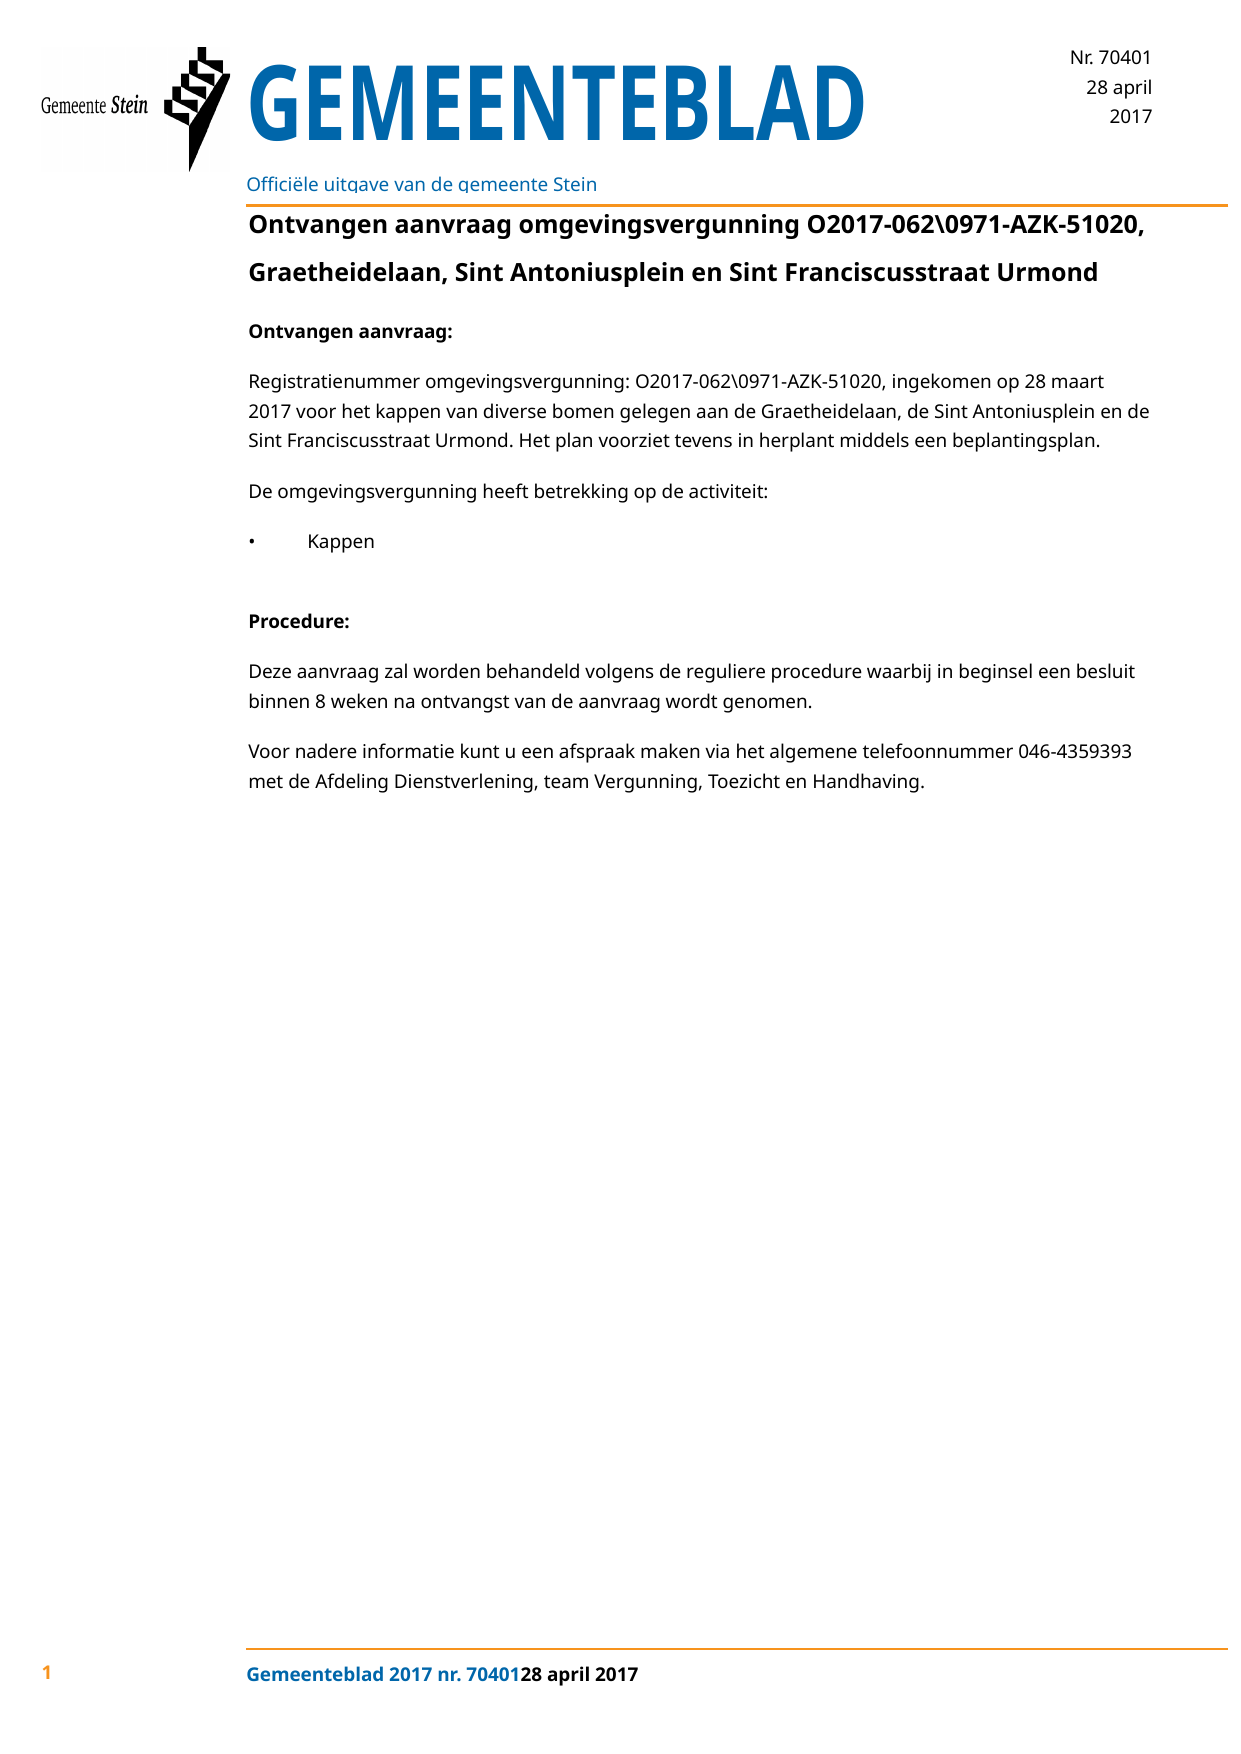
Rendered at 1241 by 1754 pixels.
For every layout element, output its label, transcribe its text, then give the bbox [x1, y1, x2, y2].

text Procedure: [248, 608, 1152, 634]
text Ontvangen aanvraag omgevingsvergunning O2017-062\0971-AZK-51020, Graetheidelaan, Sint Antoniusplein en Sint Franciscusstraat Urmond [248, 207, 1152, 288]
text De omgevingsvergunning heeft betrekking op de activiteit: [248, 478, 1152, 504]
picture [41, 47, 231, 172]
list Kappen [248, 528, 1152, 554]
text Deze aanvraag zal worden behandeld volgens de reguliere procedure waarbij in beginsel een besluit binnen 8 weken na ontvangst van de aanvraag wordt genomen. [248, 659, 1152, 714]
text Ontvangen aanvraag: [248, 318, 1152, 344]
text Voor nadere informatie kunt u een afspraak maken via het algemene telefoonnummer 046-4359393 met de Afdeling Dienstverlening, team Vergunning, Toezicht en Handhaving. [248, 739, 1152, 794]
text Registratienummer omgevingsvergunning: O2017-062\0971-AZK-51020, ingekomen op 28 maart 2017 voor het kappen van diverse bomen gelegen aan de Graetheidelaan, de Sint Antoniusplein en de Sint Franciscusstraat Urmond. Het plan voorziet tevens in herplant middels een beplantingsplan. [248, 368, 1152, 453]
